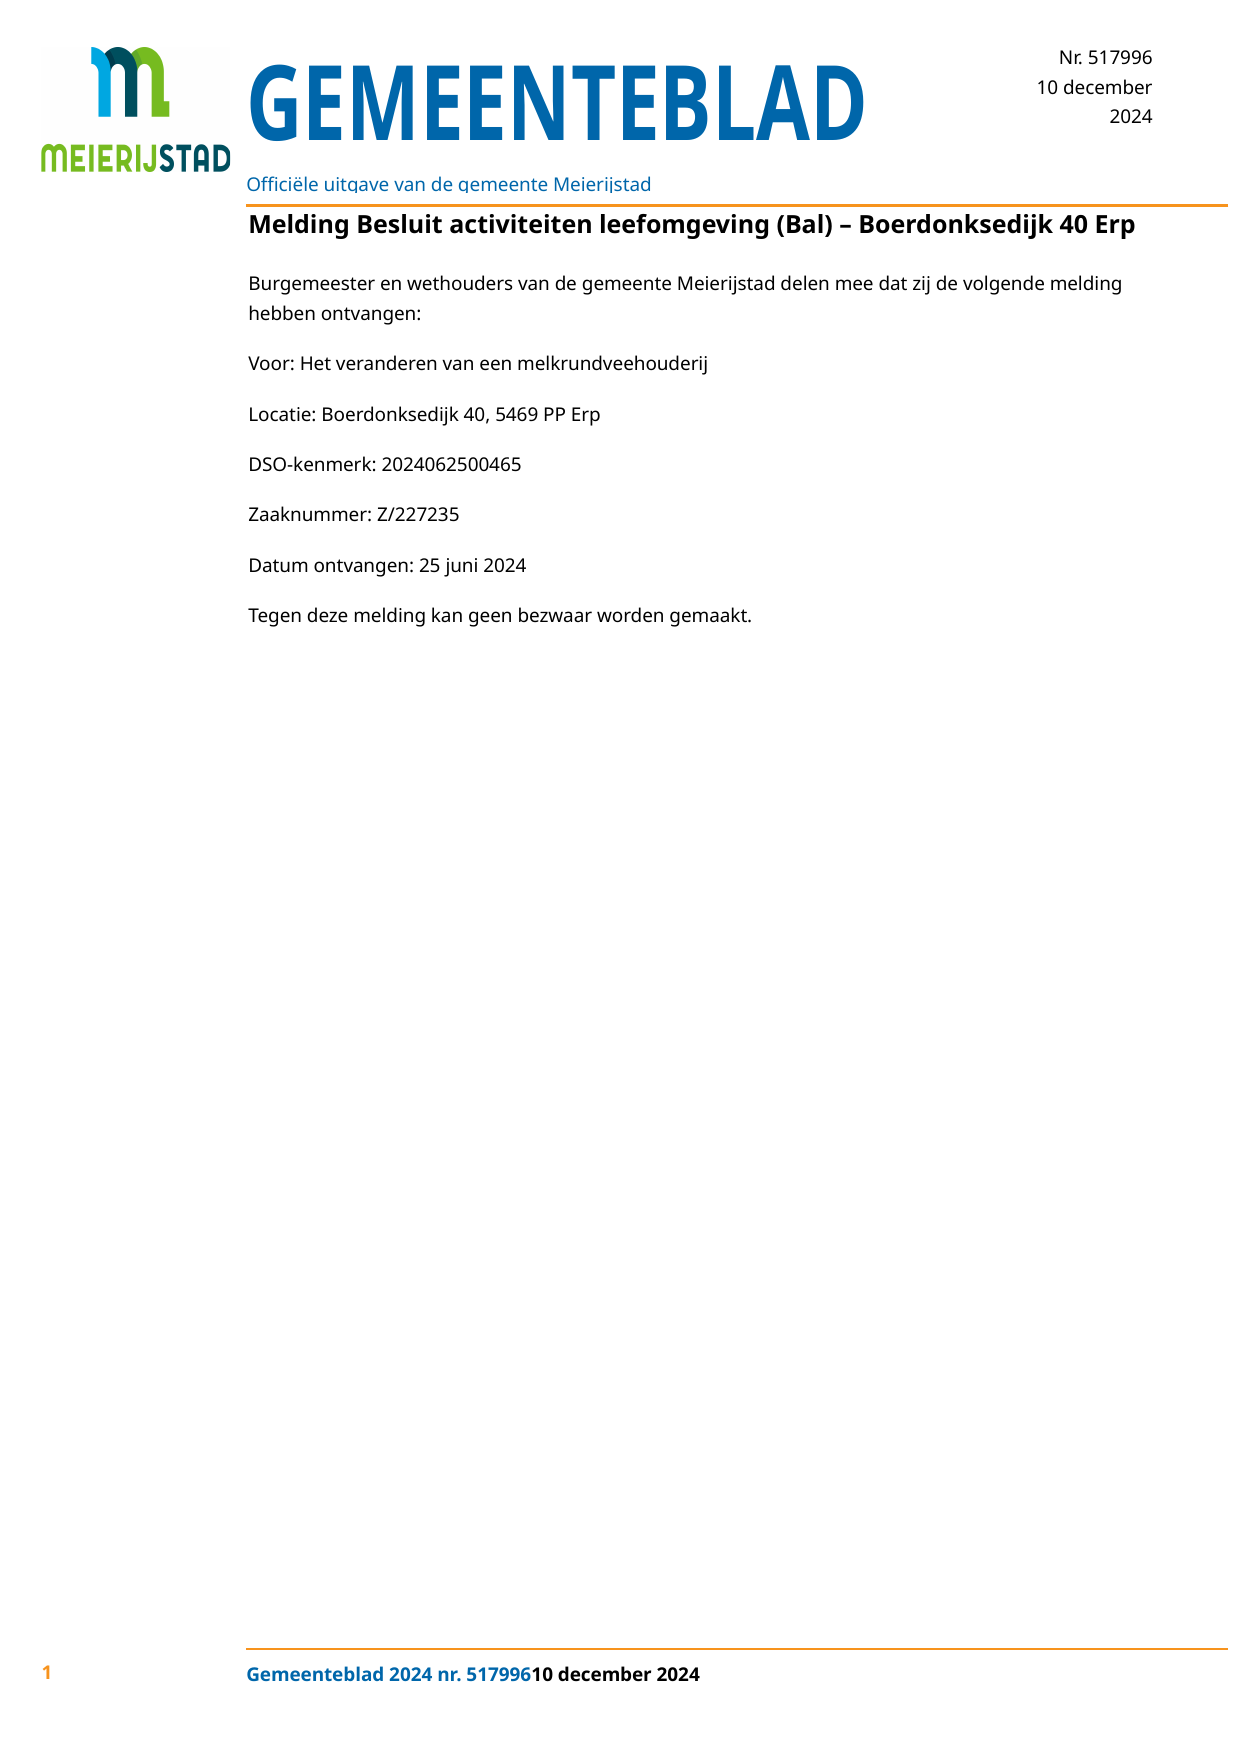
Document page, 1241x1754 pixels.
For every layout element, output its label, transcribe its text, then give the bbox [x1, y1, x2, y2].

text DSO-kenmerk: 2024062500465 [248, 451, 1152, 477]
text Melding Besluit activiteiten leefomgeving (Bal) – Boerdonksedijk 40 Erp [248, 207, 1152, 241]
text Locatie: Boerdonksedijk 40, 5469 PP Erp [248, 401, 1152, 426]
text Voor: Het veranderen van een melkrundveehouderij [248, 350, 1152, 376]
text Tegen deze melding kan geen bezwaar worden gemaakt. [248, 602, 1152, 628]
text Zaaknummer: Z/227235 [248, 502, 1152, 527]
text Burgemeester en wethouders van de gemeente Meierijstad delen mee dat zij de volgende melding hebben ontvangen: [248, 270, 1152, 326]
picture [41, 47, 231, 172]
text Datum ontvangen: 25 juni 2024 [248, 552, 1152, 578]
